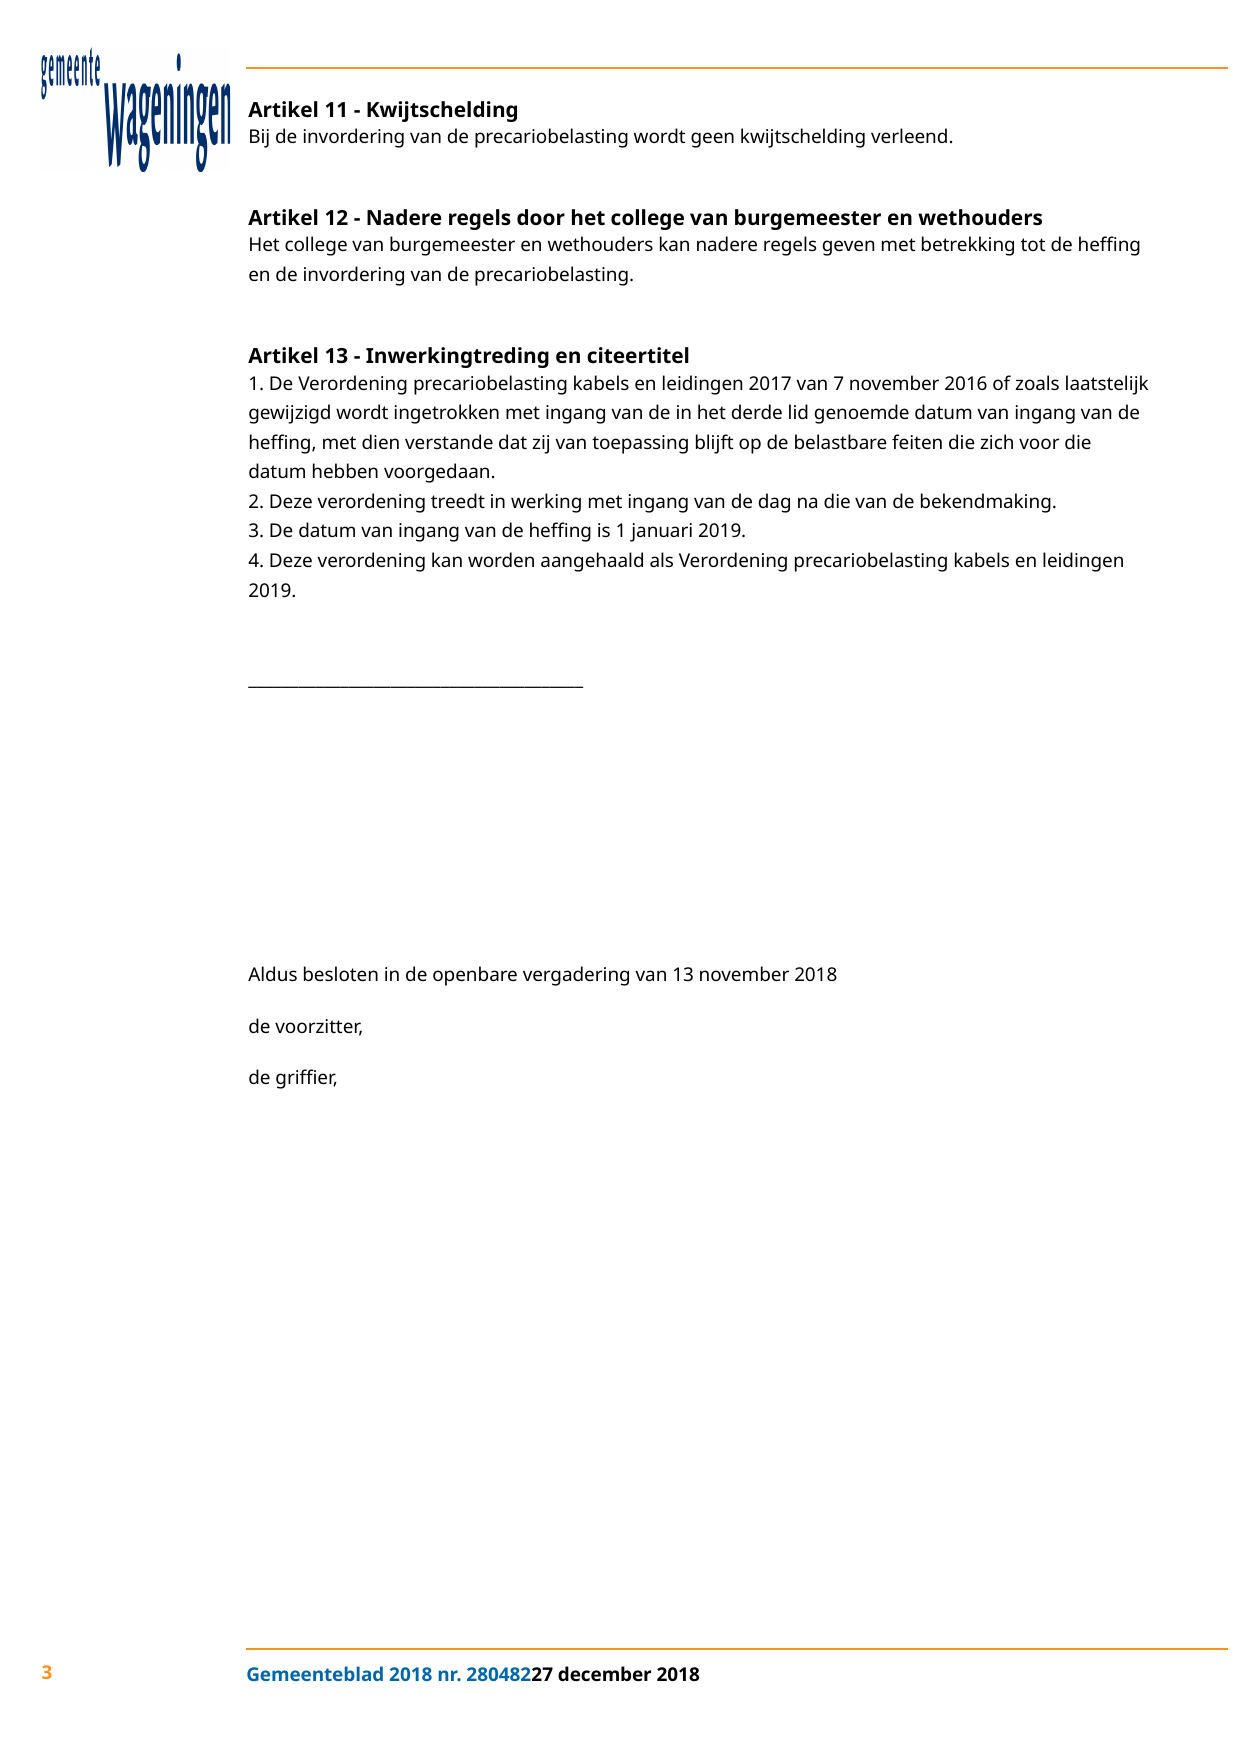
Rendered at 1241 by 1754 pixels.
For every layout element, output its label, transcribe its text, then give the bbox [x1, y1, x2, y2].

text de voorzitter, [248, 1013, 1152, 1038]
text 2. Deze verordening treedt in werking met ingang van de dag na die van de bekendmaking. [248, 488, 1152, 514]
text 3. De datum van ingang van de heffing is 1 januari 2019. [248, 518, 1152, 543]
text Het college van burgemeester en wethouders kan nadere regels geven met betrekking tot de heffing en de invordering van de precariobelasting. [248, 232, 1152, 287]
text Bij de invordering van de precariobelasting wordt geen kwijtschelding verleend. [248, 123, 1152, 149]
text de griffier, [248, 1064, 1152, 1090]
text ________________________________________ [248, 666, 1152, 691]
text Artikel 11 - Kwijtschelding [248, 95, 1152, 123]
text Aldus besloten in de openbare vergadering van 13 november 2018 [248, 961, 1152, 987]
picture [41, 47, 231, 172]
text Artikel 12 - Nadere regels door het college van burgemeester en wethouders [248, 203, 1152, 232]
text 1. De Verordening precariobelasting kabels en leidingen 2017 van 7 november 2016 of zoals laatstelijk gewijzigd wordt ingetrokken met ingang van de in het derde lid genoemde datum van ingang van de heffing, met dien verstande dat zij van toepassing blijft op de belastbare feiten die zich voor die datum hebben voorgedaan. [248, 370, 1152, 484]
text Artikel 13 - Inwerkingtreding en citeertitel [248, 341, 1152, 370]
text 4. Deze verordening kan worden aangehaald als Verordening precariobelasting kabels en leidingen 2019. [248, 547, 1152, 602]
